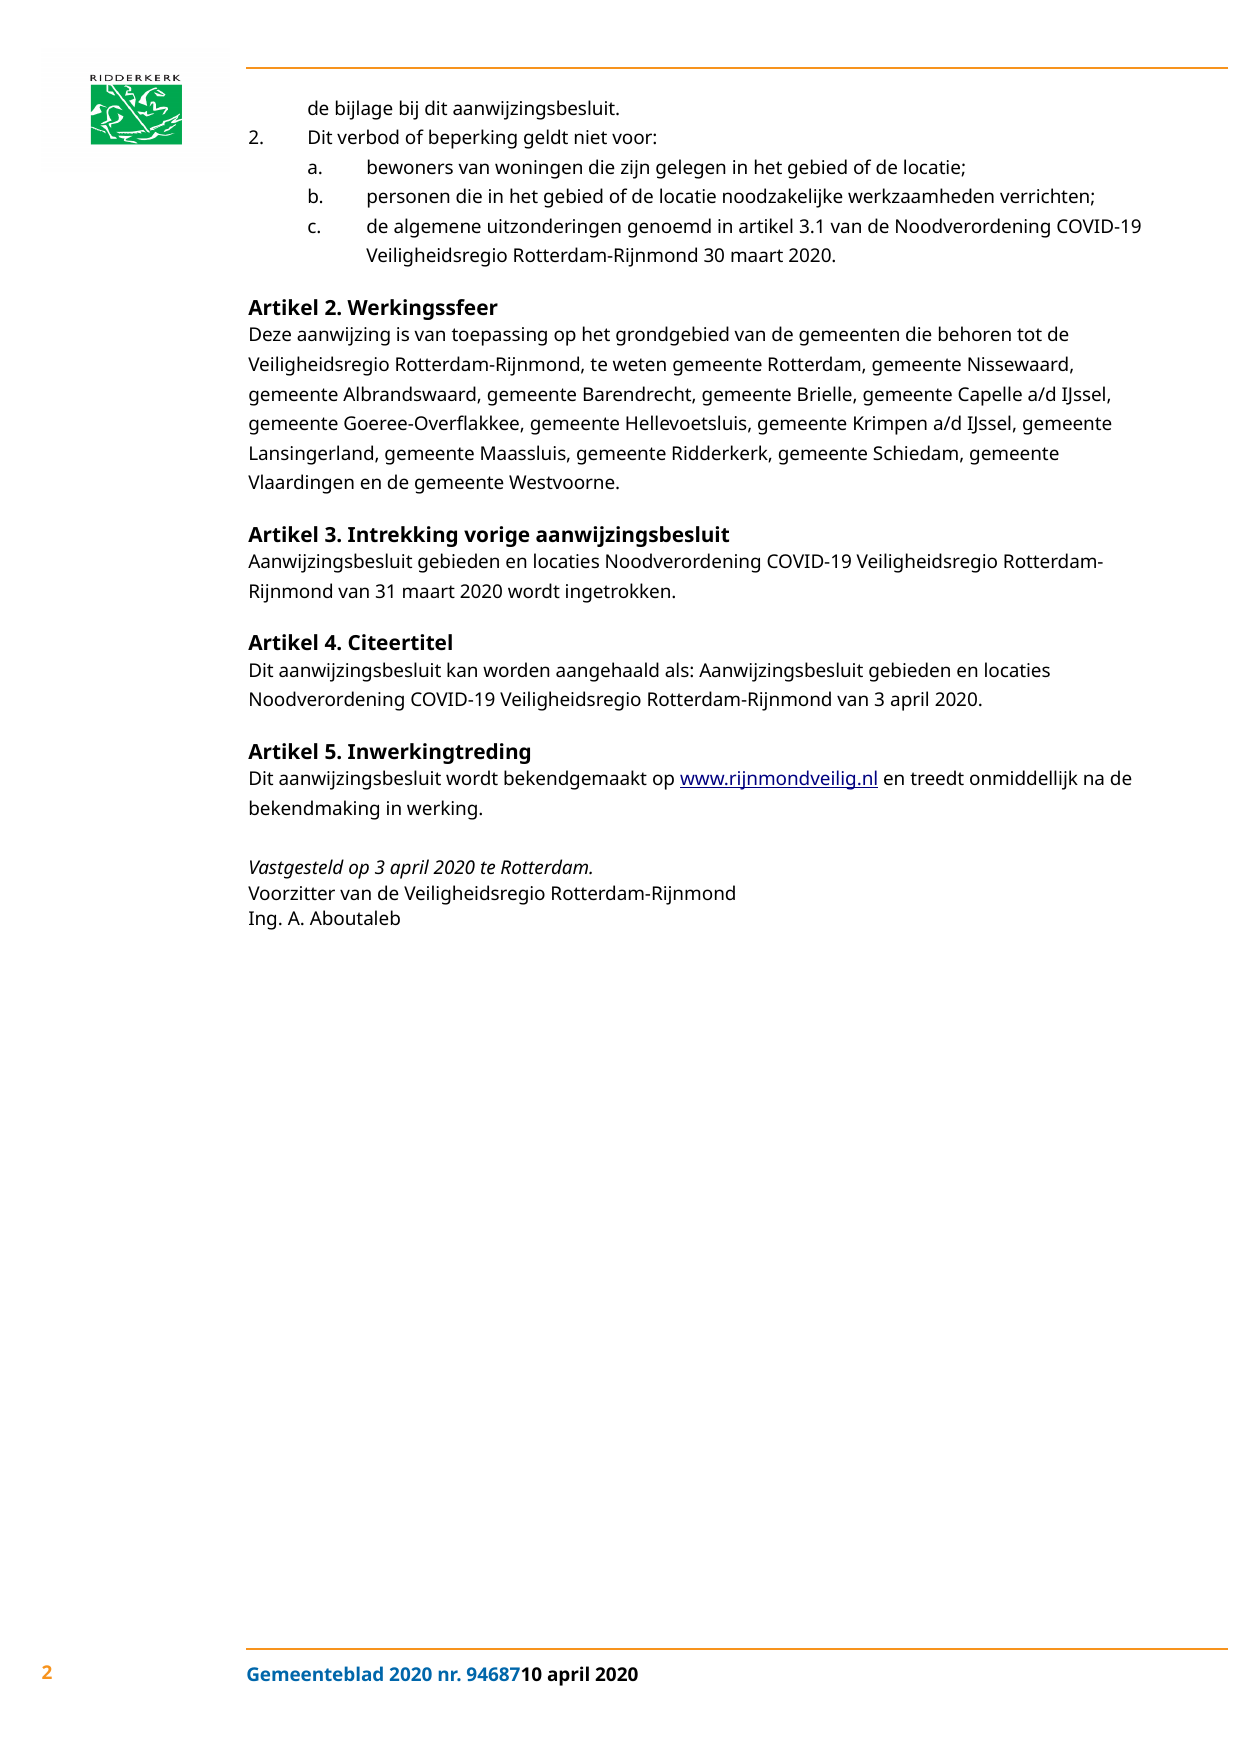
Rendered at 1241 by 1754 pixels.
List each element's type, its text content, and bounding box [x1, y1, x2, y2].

text Artikel 2. Werkingssfeer [248, 293, 1152, 322]
text Aanwijzingsbesluit gebieden en locaties Noodverordening COVID-19 Veiligheidsregio Rotterdam-Rijnmond van 31 maart 2020 wordt ingetrokken. [248, 548, 1152, 604]
text Dit aanwijzingsbesluit kan worden aangehaald als: Aanwijzingsbesluit gebieden en locaties Noodverordening COVID-19 Veiligheidsregio Rotterdam-Rijnmond van 3 april 2020. [248, 657, 1152, 712]
text Artikel 4. Citeertitel [248, 628, 1152, 657]
list bewoners van woningen die zijn gelegen in het gebied of de locatie; [307, 154, 1152, 180]
text Dit aanwijzingsbesluit wordt bekendgemaakt op www.rijnmondveilig.nl en treedt onmiddellijk na de bekendmaking in werking. [248, 765, 1152, 821]
text Vastgesteld op 3 april 2020 te Rotterdam. [248, 854, 1152, 880]
picture [41, 47, 231, 172]
text Voorzitter van de Veiligheidsregio Rotterdam-Rijnmond [248, 880, 1152, 905]
list de algemene uitzonderingen genoemd in artikel 3.1 van de Noodverordening COVID-19 Veiligheidsregio Rotterdam-Rijnmond 30 maart 2020. [307, 213, 1152, 268]
list Dit verbod of beperking geldt niet voor: [248, 124, 1152, 150]
list personen die in het gebied of de locatie noodzakelijke werkzaamheden verrichten; [307, 183, 1152, 209]
list de bijlage bij dit aanwijzingsbesluit. [248, 95, 1152, 121]
text Artikel 5. Inwerkingtreding [248, 737, 1152, 765]
text Artikel 3. Intrekking vorige aanwijzingsbesluit [248, 520, 1152, 548]
text Ing. A. Aboutaleb [248, 905, 1152, 931]
text Deze aanwijzing is van toepassing op het grondgebied van de gemeenten die behoren tot de Veiligheidsregio Rotterdam-Rijnmond, te weten gemeente Rotterdam, gemeente Nissewaard, gemeente Albrandswaard, gemeente Barendrecht, gemeente Brielle, gemeente Capelle a/d IJssel, gemeente Goeree-Overflakkee, gemeente Hellevoetsluis, gemeente Krimpen a/d IJssel, gemeente Lansingerland, gemeente Maassluis, gemeente Ridderkerk, gemeente Schiedam, gemeente Vlaardingen en de gemeente Westvoorne. [248, 322, 1152, 495]
